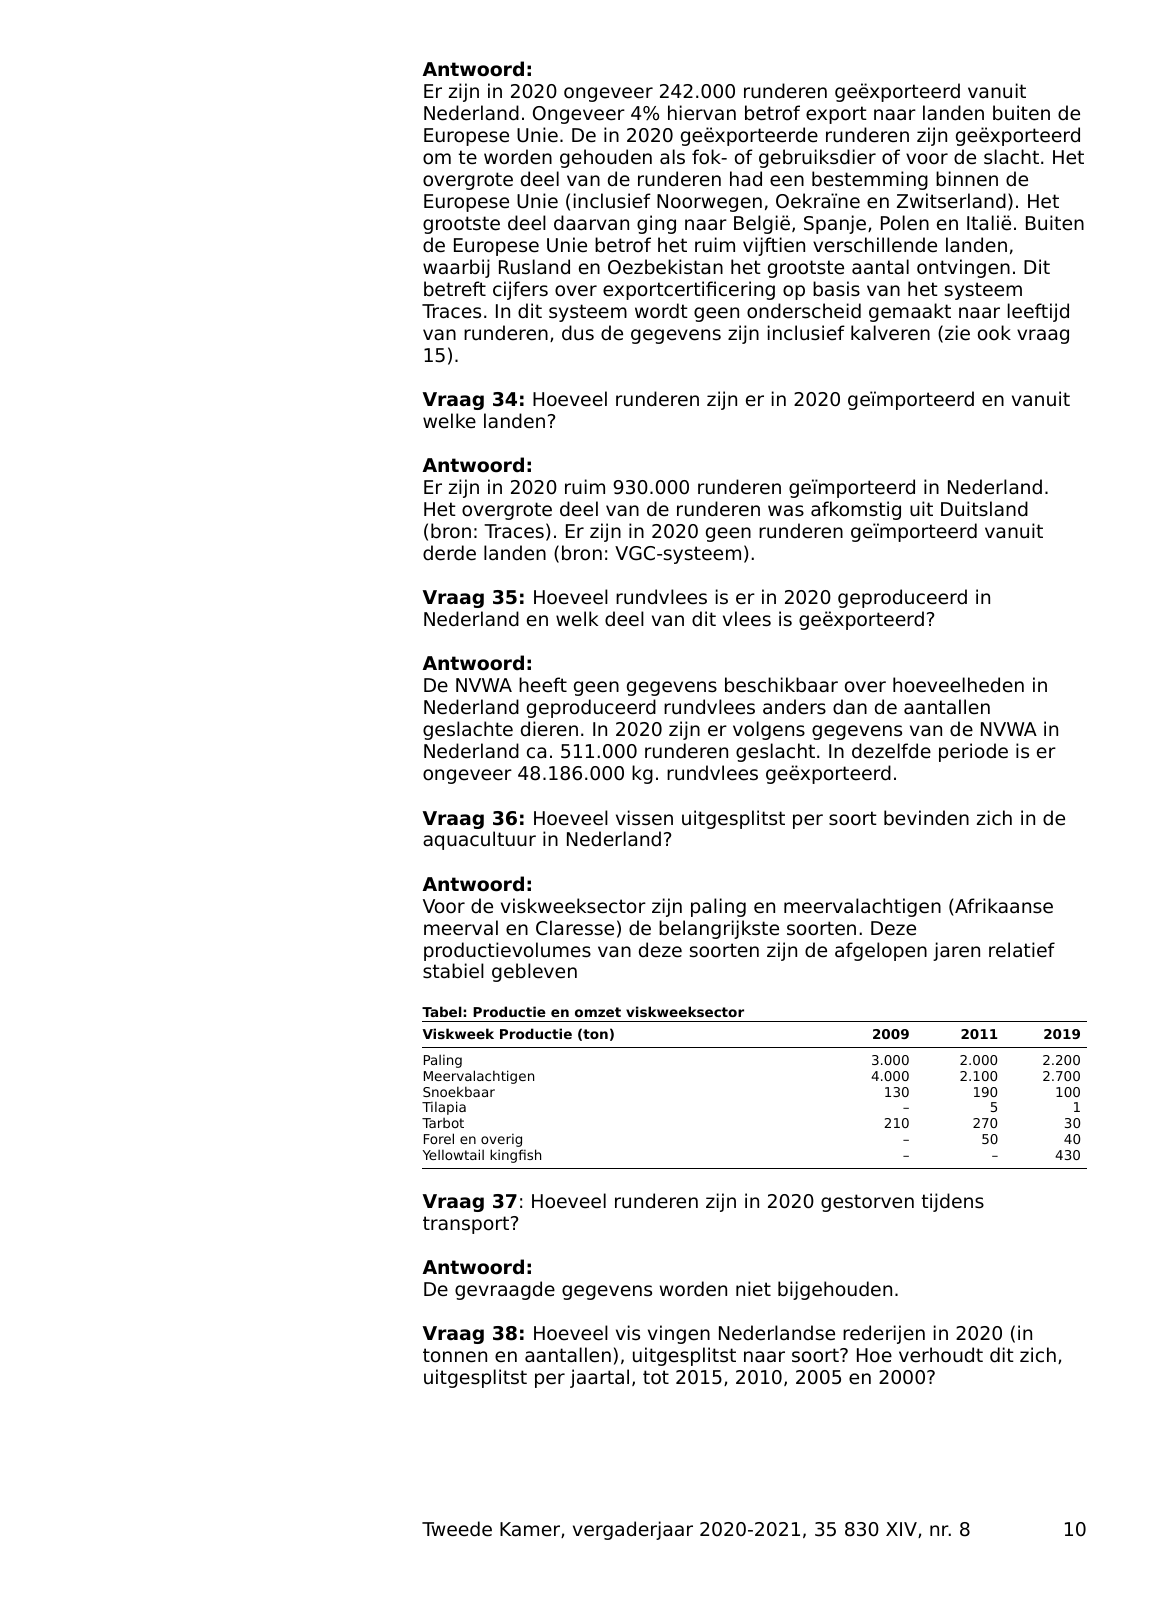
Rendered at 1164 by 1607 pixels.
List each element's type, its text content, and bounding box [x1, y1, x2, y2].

text Vraag 35: Hoeveel rundvlees is er in 2020 geproduceerd in Nederland en welk deel van dit vlees is geëxporteerd? [422, 587, 1087, 631]
table_cell 2.200 [1004, 1048, 1087, 1069]
text Vraag 38: Hoeveel vis vingen Nederlandse rederijen in 2020 (in tonnen en aantallen), uitgesplitst naar soort? Hoe verhoudt dit zich, uitgesplitst per jaartal, tot 2015, 2010, 2005 en 2000? [422, 1323, 1087, 1389]
table_cell 270 [915, 1116, 1004, 1132]
table_cell – [915, 1147, 1004, 1168]
table_cell 30 [1004, 1116, 1087, 1132]
subtitle Antwoord: [422, 653, 1087, 675]
text Vraag 36: Hoeveel vissen uitgesplitst per soort bevinden zich in de aquacultuur in Nederland? [422, 807, 1087, 851]
table_cell 130 [827, 1084, 915, 1100]
subtitle Antwoord: [422, 1257, 1087, 1279]
table_cell Paling [422, 1048, 827, 1069]
text De gevraagde gegevens worden niet bijgehouden. [422, 1279, 1087, 1301]
subtitle Antwoord: [422, 59, 1087, 81]
table_cell Tarbot [422, 1116, 827, 1132]
text Er zijn in 2020 ongeveer 242.000 runderen geëxporteerd vanuit Nederland. Ongeveer 4% hiervan betrof export naar landen buiten de Europese Unie. De in 2020 geëxporteerde runderen zijn geëxporteerd om te worden gehouden als fok- of gebruiksdier of voor de slacht. Het overgrote deel van de runderen had een bestemming binnen de Europese Unie (inclusief Noorwegen, Oekraïne en Zwitserland). Het grootste deel daarvan ging naar België, Spanje, Polen en Italië. Buiten de Europese Unie betrof het ruim vijftien verschillende landen, waarbij Rusland en Oezbekistan het grootste aantal ontvingen. Dit betreft cijfers over exportcertificering op basis van het systeem Traces. In dit systeem wordt geen onderscheid gemaakt naar leeftijd van runderen, dus de gegevens zijn inclusief kalveren (zie ook vraag 15). [422, 81, 1087, 367]
table_cell 40 [1004, 1132, 1087, 1147]
table_cell 210 [827, 1116, 915, 1132]
table_cell 2011 [915, 1022, 1004, 1047]
table_cell 1 [1004, 1100, 1087, 1116]
table_cell 5 [915, 1100, 1004, 1116]
text Vraag 34: Hoeveel runderen zijn er in 2020 geïmporteerd en vanuit welke landen? [422, 389, 1087, 433]
table_cell 2009 [827, 1022, 915, 1047]
table_cell Snoekbaar [422, 1084, 827, 1100]
table_header Tabel: Productie en omzet viskweeksector [422, 1005, 1087, 1021]
table_cell 2.100 [915, 1069, 1004, 1084]
table_cell 3.000 [827, 1048, 915, 1069]
table_cell Yellowtail kingfish [422, 1147, 827, 1168]
subtitle Antwoord: [422, 873, 1087, 896]
table_cell Forel en overig [422, 1132, 827, 1147]
table_cell 2019 [1004, 1022, 1087, 1047]
table_cell Viskweek Productie (ton) [422, 1022, 827, 1047]
table_cell Meervalachtigen [422, 1069, 827, 1084]
subtitle Antwoord: [422, 455, 1087, 477]
text Voor de viskweeksector zijn paling en meervalachtigen (Afrikaanse meerval en Claresse) de belangrijkste soorten. Deze productievolumes van deze soorten zijn de afgelopen jaren relatief stabiel gebleven [422, 896, 1087, 983]
table_cell 190 [915, 1084, 1004, 1100]
text Vraag 37: Hoeveel runderen zijn in 2020 gestorven tijdens transport? [422, 1191, 1087, 1235]
table_cell 2.700 [1004, 1069, 1087, 1084]
table_cell 100 [1004, 1084, 1087, 1100]
text Er zijn in 2020 ruim 930.000 runderen geïmporteerd in Nederland. Het overgrote deel van de runderen was afkomstig uit Duitsland (bron: Traces). Er zijn in 2020 geen runderen geïmporteerd vanuit derde landen (bron: VGC-systeem). [422, 477, 1087, 565]
table_cell – [827, 1132, 915, 1147]
table_cell Tilapia [422, 1100, 827, 1116]
text De NVWA heeft geen gegevens beschikbaar over hoeveelheden in Nederland geproduceerd rundvlees anders dan de aantallen geslachte dieren. In 2020 zijn er volgens gegevens van de NVWA in Nederland ca. 511.000 runderen geslacht. In dezelfde periode is er ongeveer 48.186.000 kg. rundvlees geëxporteerd. [422, 675, 1087, 785]
table_cell – [827, 1147, 915, 1168]
table_cell 4.000 [827, 1069, 915, 1084]
table_cell 430 [1004, 1147, 1087, 1168]
table_cell 2.000 [915, 1048, 1004, 1069]
table_cell 50 [915, 1132, 1004, 1147]
table_cell – [827, 1100, 915, 1116]
